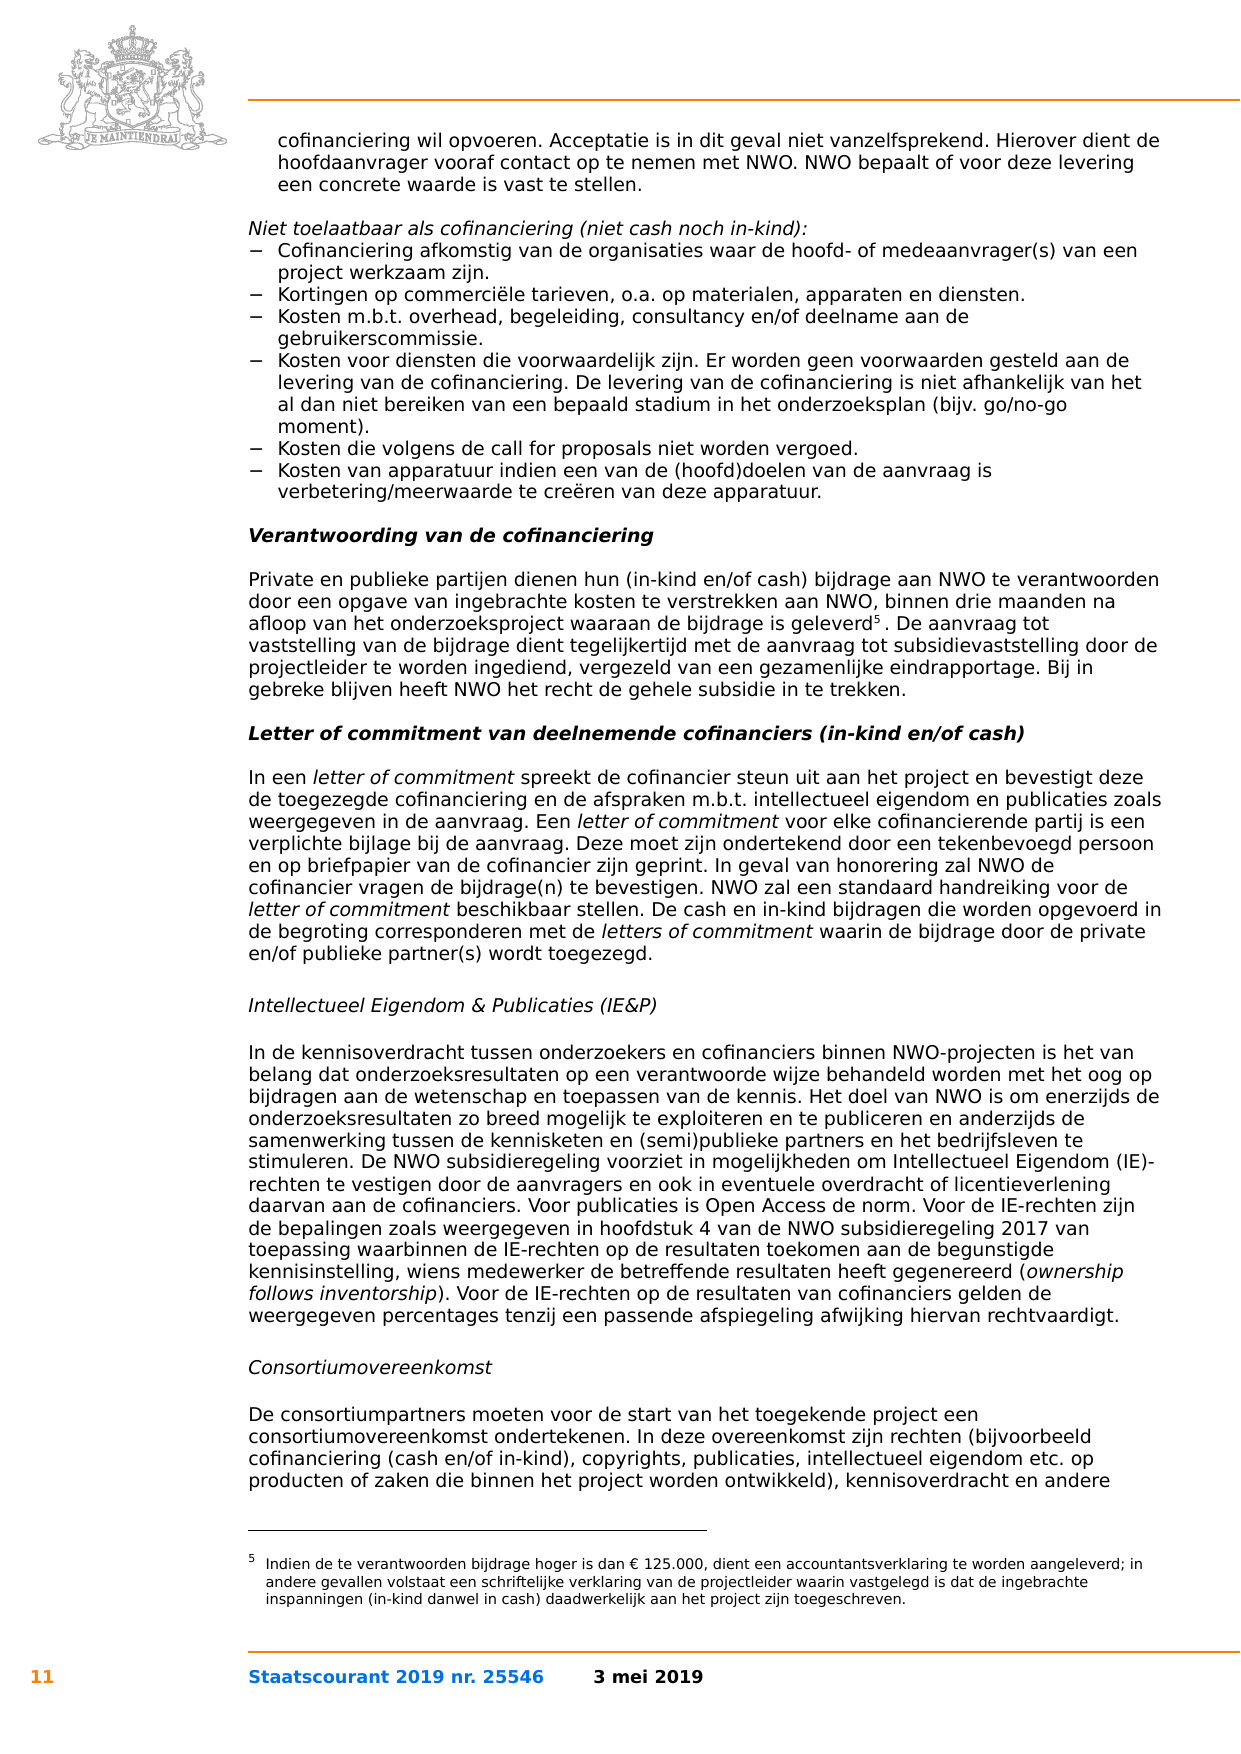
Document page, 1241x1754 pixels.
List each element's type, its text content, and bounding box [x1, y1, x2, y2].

text − Kosten voor diensten die voorwaardelijk zijn. Er worden geen voorwaarden gesteld aan de levering van de cofinanciering. De levering van de cofinanciering is niet afhankelijk van het al dan niet bereiken van een bepaald stadium in het onderzoeksplan (bijv. go/no-go moment). [248, 349, 1163, 437]
subtitle Letter of commitment van deelnemende cofinanciers (in-kind en/of cash) [248, 723, 1163, 745]
text In een letter of commitment spreekt de cofinancier steun uit aan het project en bevestigt deze de toegezegde cofinanciering en de afspraken m.b.t. intellectueel eigendom en publicaties zoals weergegeven in de aanvraag. Een letter of commitment voor elke cofinancierende partij is een verplichte bijlage bij de aanvraag. Deze moet zijn ondertekend door een tekenbevoegd persoon en op briefpapier van de cofinancier zijn geprint. In geval van honorering zal NWO de cofinancier vragen de bijdrage(n) te bevestigen. NWO zal een standaard handreiking voor de letter of commitment beschikbaar stellen. De cash en in-kind bijdragen die worden opgevoerd in de begroting corresponderen met de letters of commitment waarin de bijdrage door de private en/of publieke partner(s) wordt toegezegd. [248, 767, 1163, 964]
text In de kennisoverdracht tussen onderzoekers en cofinanciers binnen NWO-projecten is het van belang dat onderzoeksresultaten op een verantwoorde wijze behandeld worden met het oog op bijdragen aan de wetenschap en toepassen van de kennis. Het doel van NWO is om enerzijds de onderzoeksresultaten zo breed mogelijk te exploiteren en te publiceren en anderzijds de samenwerking tussen de kennisketen en (semi)publieke partners en het bedrijfsleven te stimuleren. De NWO subsidieregeling voorziet in mogelijkheden om Intellectueel Eigendom (IE)-rechten te vestigen door de aanvragers en ook in eventuele overdracht of licentieverlening daarvan aan de cofinanciers. Voor publicaties is Open Access de norm. Voor de IE-rechten zijn de bepalingen zoals weergegeven in hoofdstuk 4 van de NWO subsidieregeling 2017 van toepassing waarbinnen de IE-rechten op de resultaten toekomen aan de begunstigde kennisinstelling, wiens medewerker de betreffende resultaten heeft gegenereerd (ownership follows inventorship). Voor de IE-rechten op de resultaten van cofinanciers gelden de weergegeven percentages tenzij een passende afspiegeling afwijking hiervan rechtvaardigt. [248, 1042, 1163, 1327]
text cofinanciering wil opvoeren. Acceptatie is in dit geval niet vanzelfsprekend. Hierover dient de hoofdaanvrager vooraf contact op te nemen met NWO. NWO bepaalt of voor deze levering een concrete waarde is vast te stellen. [248, 130, 1163, 196]
picture [38, 25, 227, 150]
text − Kosten m.b.t. overhead, begeleiding, consultancy en/of deelname aan de gebruikerscommissie. [248, 306, 1163, 349]
subtitle Consortiumovereenkomst [248, 1357, 1163, 1379]
subtitle Verantwoording van de cofinanciering [248, 525, 1163, 547]
text Niet toelaatbaar als cofinanciering (niet cash noch in-kind): [248, 218, 1163, 240]
text − Kosten van apparatuur indien een van de (hoofd)doelen van de aanvraag is verbetering/meerwaarde te creëren van deze apparatuur. [248, 459, 1163, 503]
text Private en publieke partijen dienen hun (in-kind en/of cash) bijdrage aan NWO te verantwoorden door een opgave van ingebrachte kosten te verstrekken aan NWO, binnen drie maanden na afloop van het onderzoeksproject waaraan de bijdrage is geleverd. De aanvraag tot vaststelling van de bijdrage dient tegelijkertijd met de aanvraag tot subsidievaststelling door de projectleider te worden ingediend, vergezeld van een gezamenlijke eindrapportage. Bij in gebreke blijven heeft NWO het recht de gehele subsidie in te trekken. [248, 569, 1163, 701]
text De consortiumpartners moeten voor de start van het toegekende project een consortiumovereenkomst ondertekenen. In deze overeenkomst zijn rechten (bijvoorbeeld cofinanciering (cash en/of in-kind), copyrights, publicaties, intellectueel eigendom etc. op producten of zaken die binnen het project worden ontwikkeld), kennisoverdracht en andere [248, 1404, 1163, 1492]
subtitle Intellectueel Eigendom & Publicaties (IE&P) [248, 994, 1163, 1017]
text − Kosten die volgens de call for proposals niet worden vergoed. [248, 437, 1163, 459]
text − Cofinanciering afkomstig van de organisaties waar de hoofd- of medeaanvrager(s) van een project werkzaam zijn. [248, 240, 1163, 284]
text − Kortingen op commerciële tarieven, o.a. op materialen, apparaten en diensten. [248, 284, 1163, 306]
text Indien de te verantwoorden bijdrage hoger is dan € 125.000, dient een accountantsverklaring te worden aangeleverd; in andere gevallen volstaat een schriftelijke verklaring van de projectleider waarin vastgelegd is dat de ingebrachte inspanningen (in-kind danwel in cash) daadwerkelijk aan het project zijn toegeschreven. [248, 1552, 1163, 1608]
